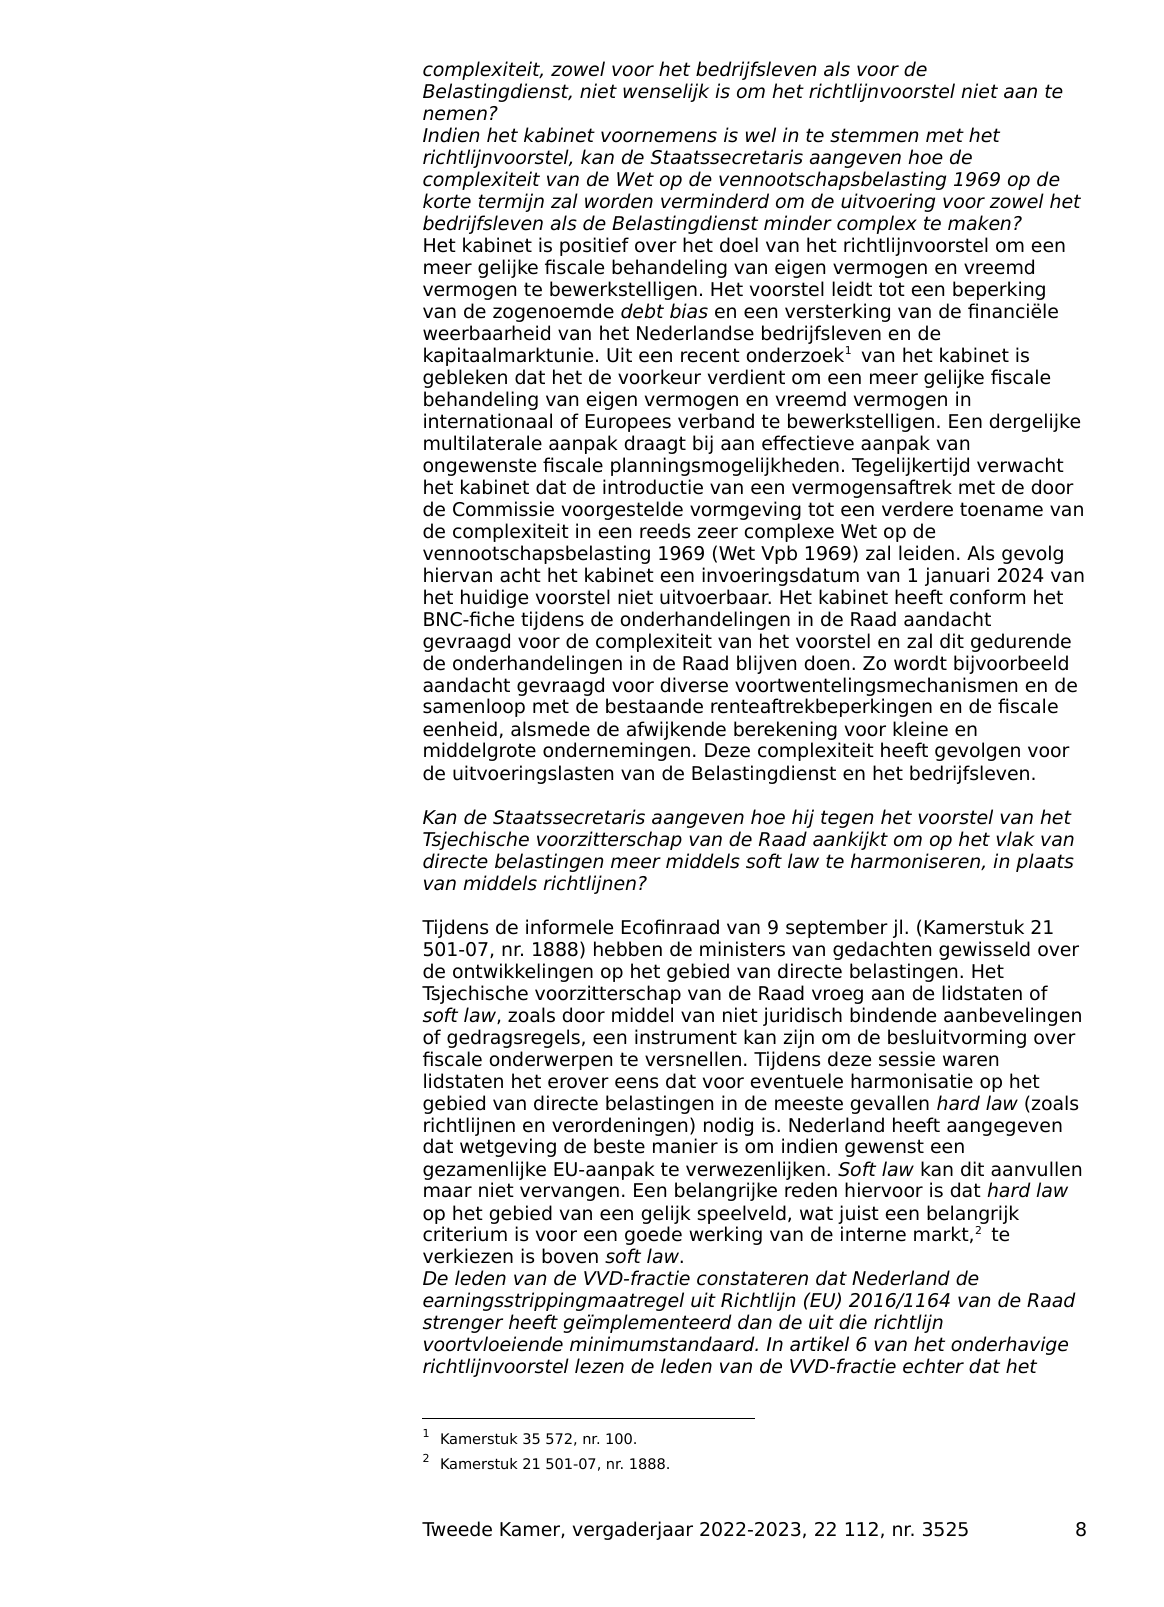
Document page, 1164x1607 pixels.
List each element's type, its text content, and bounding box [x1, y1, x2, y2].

text complexiteit, zowel voor het bedrijfsleven als voor de Belastingdienst, niet wenselijk is om het richtlijnvoorstel niet aan te nemen? [422, 59, 1087, 125]
text Tijdens de informele Ecofinraad van 9 september jl. (Kamerstuk 21 501-07, nr. 1888) hebben de ministers van gedachten gewisseld over de ontwikkelingen op het gebied van directe belastingen. Het Tsjechische voorzitterschap van de Raad vroeg aan de lidstaten of soft law, zoals door middel van niet juridisch bindende aanbevelingen of gedragsregels, een instrument kan zijn om de besluitvorming over fiscale onderwerpen te versnellen. Tijdens deze sessie waren lidstaten het erover eens dat voor eventuele harmonisatie op het gebied van directe belastingen in de meeste gevallen hard law (zoals richtlijnen en verordeningen) nodig is. Nederland heeft aangegeven dat wetgeving de beste manier is om indien gewenst een gezamenlijke EU-aanpak te verwezenlijken. Soft law kan dit aanvullen maar niet vervangen. Een belangrijke reden hiervoor is dat hard law op het gebied van een gelijk speelveld, wat juist een belangrijk criterium is voor een goede werking van de interne markt, te verkiezen is boven soft law. [422, 917, 1087, 1268]
text Het kabinet is positief over het doel van het richtlijnvoorstel om een meer gelijke fiscale behandeling van eigen vermogen en vreemd vermogen te bewerkstelligen. Het voorstel leidt tot een beperking van de zogenoemde debt bias en een versterking van de financiële weerbaarheid van het Nederlandse bedrijfsleven en de kapitaalmarktunie. Uit een recent onderzoek van het kabinet is gebleken dat het de voorkeur verdient om een meer gelijke fiscale behandeling van eigen vermogen en vreemd vermogen in internationaal of Europees verband te bewerkstelligen. Een dergelijke multilaterale aanpak draagt bij aan effectieve aanpak van ongewenste fiscale planningsmogelijkheden. Tegelijkertijd verwacht het kabinet dat de introductie van een vermogensaftrek met de door de Commissie voorgestelde vormgeving tot een verdere toename van de complexiteit in een reeds zeer complexe Wet op de vennootschapsbelasting 1969 (Wet Vpb 1969) zal leiden. Als gevolg hiervan acht het kabinet een invoeringsdatum van 1 januari 2024 van het huidige voorstel niet uitvoerbaar. Het kabinet heeft conform het BNC-fiche tijdens de onderhandelingen in de Raad aandacht gevraagd voor de complexiteit van het voorstel en zal dit gedurende de onderhandelingen in de Raad blijven doen. Zo wordt bijvoorbeeld aandacht gevraagd voor diverse voortwentelingsmechanismen en de samenloop met de bestaande renteaftrekbeperkingen en de fiscale eenheid, alsmede de afwijkende berekening voor kleine en middelgrote ondernemingen. Deze complexiteit heeft gevolgen voor de uitvoeringslasten van de Belastingdienst en het bedrijfsleven. [422, 235, 1087, 784]
text Indien het kabinet voornemens is wel in te stemmen met het richtlijnvoorstel, kan de Staatssecretaris aangeven hoe de complexiteit van de Wet op de vennootschapsbelasting 1969 op de korte termijn zal worden verminderd om de uitvoering voor zowel het bedrijfsleven als de Belastingdienst minder complex te maken? [422, 125, 1087, 235]
text Kan de Staatssecretaris aangeven hoe hij tegen het voorstel van het Tsjechische voorzitterschap van de Raad aankijkt om op het vlak van directe belastingen meer middels soft law te harmoniseren, in plaats van middels richtlijnen? [422, 807, 1087, 894]
text Kamerstuk 35 572, nr. 100. [422, 1427, 1087, 1449]
text De leden van de VVD-fractie constateren dat Nederland de earningsstrippingmaatregel uit Richtlijn (EU) 2016/1164 van de Raad strenger heeft geïmplementeerd dan de uit die richtlijn voortvloeiende minimumstandaard. In artikel 6 van het onderhavige richtlijnvoorstel lezen de leden van de VVD-fractie echter dat het [422, 1268, 1087, 1378]
text Kamerstuk 21 501-07, nr. 1888. [422, 1452, 1087, 1474]
